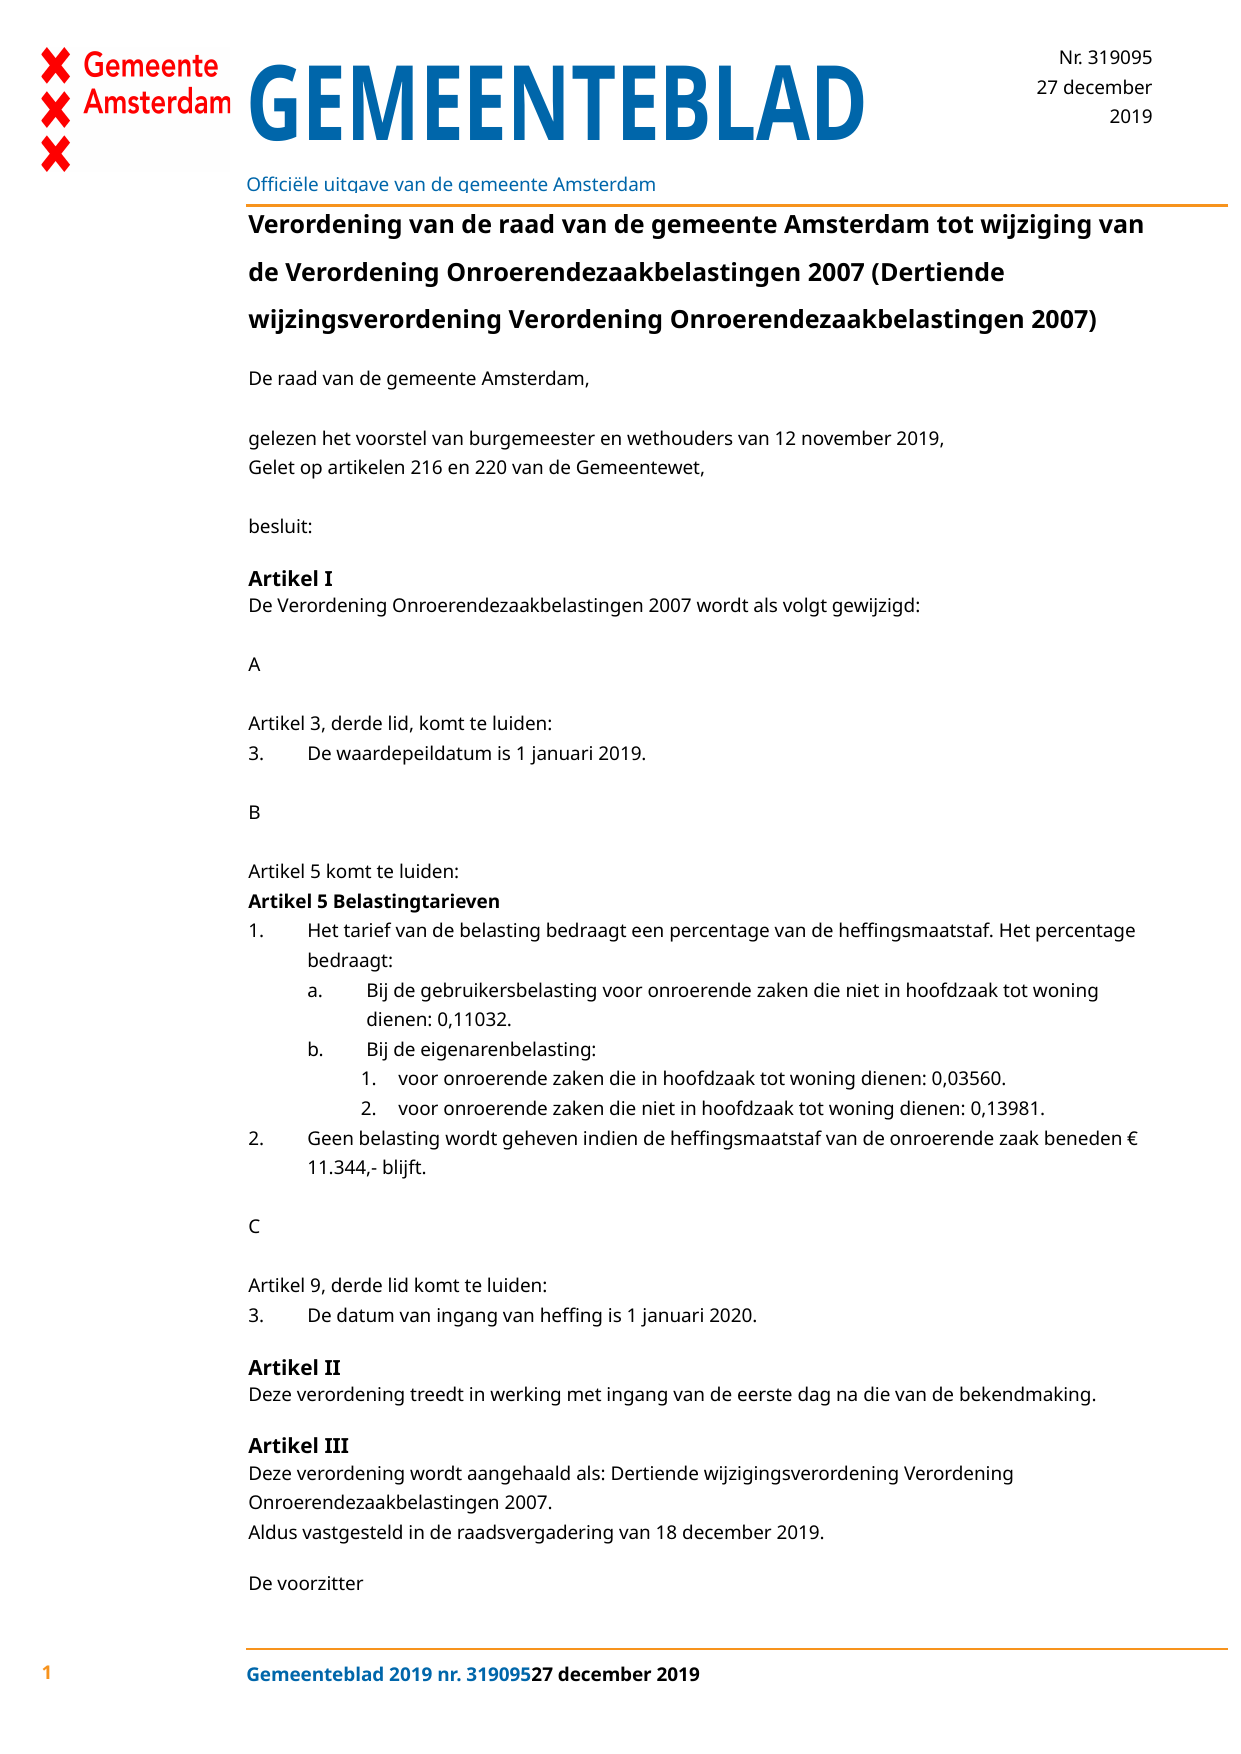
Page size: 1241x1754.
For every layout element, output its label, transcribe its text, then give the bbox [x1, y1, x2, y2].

list voor onroerende zaken die in hoofdzaak tot woning dienen: 0,03560. [361, 1066, 1152, 1091]
text De Verordening Onroerendezaakbelastingen 2007 wordt als volgt gewijzigd: [248, 592, 1152, 618]
picture [41, 47, 231, 172]
list Het tarief van de belasting bedraagt een percentage van de heffingsmaatstaf. Het percentage bedraagt: [248, 918, 1152, 973]
text C [248, 1213, 1152, 1239]
text B [248, 799, 1152, 825]
text Artikel 3, derde lid, komt te luiden: [248, 711, 1152, 736]
text Verordening van de raad van de gemeente Amsterdam tot wijziging van de Verordening Onroerendezaakbelastingen 2007 (Dertiende wijzingsverordening Verordening Onroerendezaakbelastingen 2007) [248, 207, 1152, 336]
text Deze verordening wordt aangehaald als: Dertiende wijzigingsverordening Verordening Onroerendezaakbelastingen 2007. [248, 1460, 1152, 1515]
text Artikel I [248, 564, 1152, 592]
text gelezen het voorstel van burgemeester en wethouders van 12 november 2019, [248, 425, 1152, 450]
text Artikel III [248, 1432, 1152, 1460]
list De datum van ingang van heffing is 1 januari 2020. [248, 1302, 1152, 1328]
text A [248, 651, 1152, 677]
text Artikel 9, derde lid komt te luiden: [248, 1273, 1152, 1298]
text Artikel 5 Belastingtarieven [248, 888, 1152, 914]
text De raad van de gemeente Amsterdam, [248, 366, 1152, 391]
text Artikel 5 komt te luiden: [248, 858, 1152, 884]
text Deze verordening treedt in werking met ingang van de eerste dag na die van de bekendmaking. [248, 1381, 1152, 1407]
text Gelet op artikelen 216 en 220 van de Gemeentewet, [248, 454, 1152, 480]
text De voorzitter [248, 1571, 1152, 1596]
list Bij de gebruikersbelasting voor onroerende zaken die niet in hoofdzaak tot woning dienen: 0,11032. [307, 977, 1152, 1032]
text Artikel II [248, 1353, 1152, 1381]
list voor onroerende zaken die niet in hoofdzaak tot woning dienen: 0,13981. [361, 1095, 1152, 1121]
text besluit: [248, 513, 1152, 539]
list De waardepeildatum is 1 januari 2019. [248, 740, 1152, 766]
text Aldus vastgesteld in de raadsvergadering van 18 december 2019. [248, 1519, 1152, 1545]
list Geen belasting wordt geheven indien de heffingsmaatstaf van de onroerende zaak beneden € 11.344,- blijft. [248, 1125, 1152, 1180]
list Bij de eigenarenbelasting: [307, 1036, 1152, 1062]
